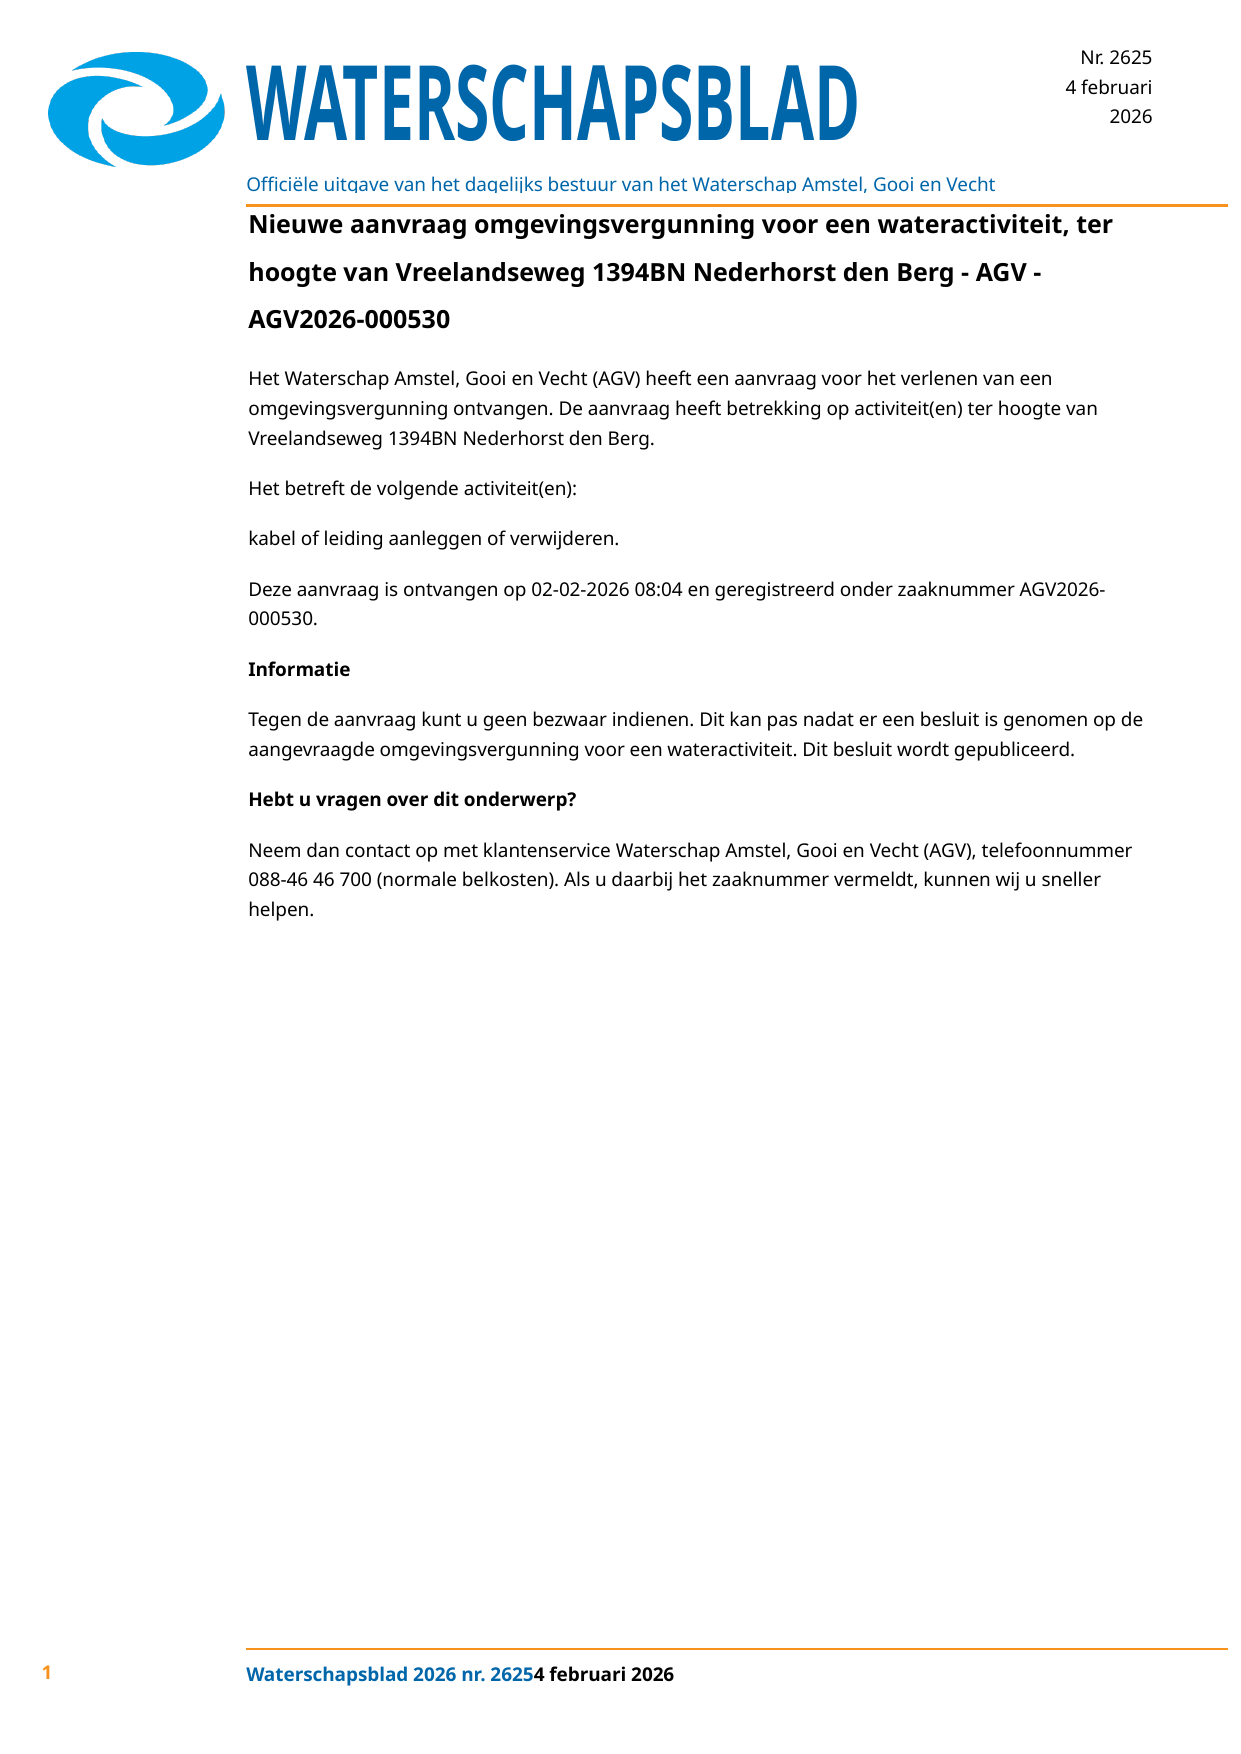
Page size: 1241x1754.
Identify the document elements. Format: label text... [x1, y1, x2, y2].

text Informatie [248, 656, 1152, 682]
text Nieuwe aanvraag omgevingsvergunning voor een wateractiviteit, ter hoogte van Vreelandseweg 1394BN Nederhorst den Berg - AGV - AGV2026-000530 [248, 207, 1152, 336]
text Tegen de aanvraag kunt u geen bezwaar indienen. Dit kan pas nadat er een besluit is genomen op de aangevraagde omgevingsvergunning voor een wateractiviteit. Dit besluit wordt gepubliceerd. [248, 706, 1152, 762]
text Het betreft de volgende activiteit(en): [248, 475, 1152, 501]
text Deze aanvraag is ontvangen op 02-02-2026 08:04 en geregistreerd onder zaaknummer AGV2026-000530. [248, 576, 1152, 631]
text kabel of leiding aanleggen of verwijderen. [248, 526, 1152, 551]
picture [41, 47, 231, 172]
text Het Waterschap Amstel, Gooi en Vecht (AGV) heeft een aanvraag voor het verlenen van een omgevingsvergunning ontvangen. De aanvraag heeft betrekking op activiteit(en) ter hoogte van Vreelandseweg 1394BN Nederhorst den Berg. [248, 366, 1152, 450]
text Hebt u vragen over dit onderwerp? [248, 786, 1152, 812]
text Neem dan contact op met klantenservice Waterschap Amstel, Gooi en Vecht (AGV), telefoonnummer 088-46 46 700 (normale belkosten). Als u daarbij het zaaknummer vermeldt, kunnen wij u sneller helpen. [248, 837, 1152, 922]
